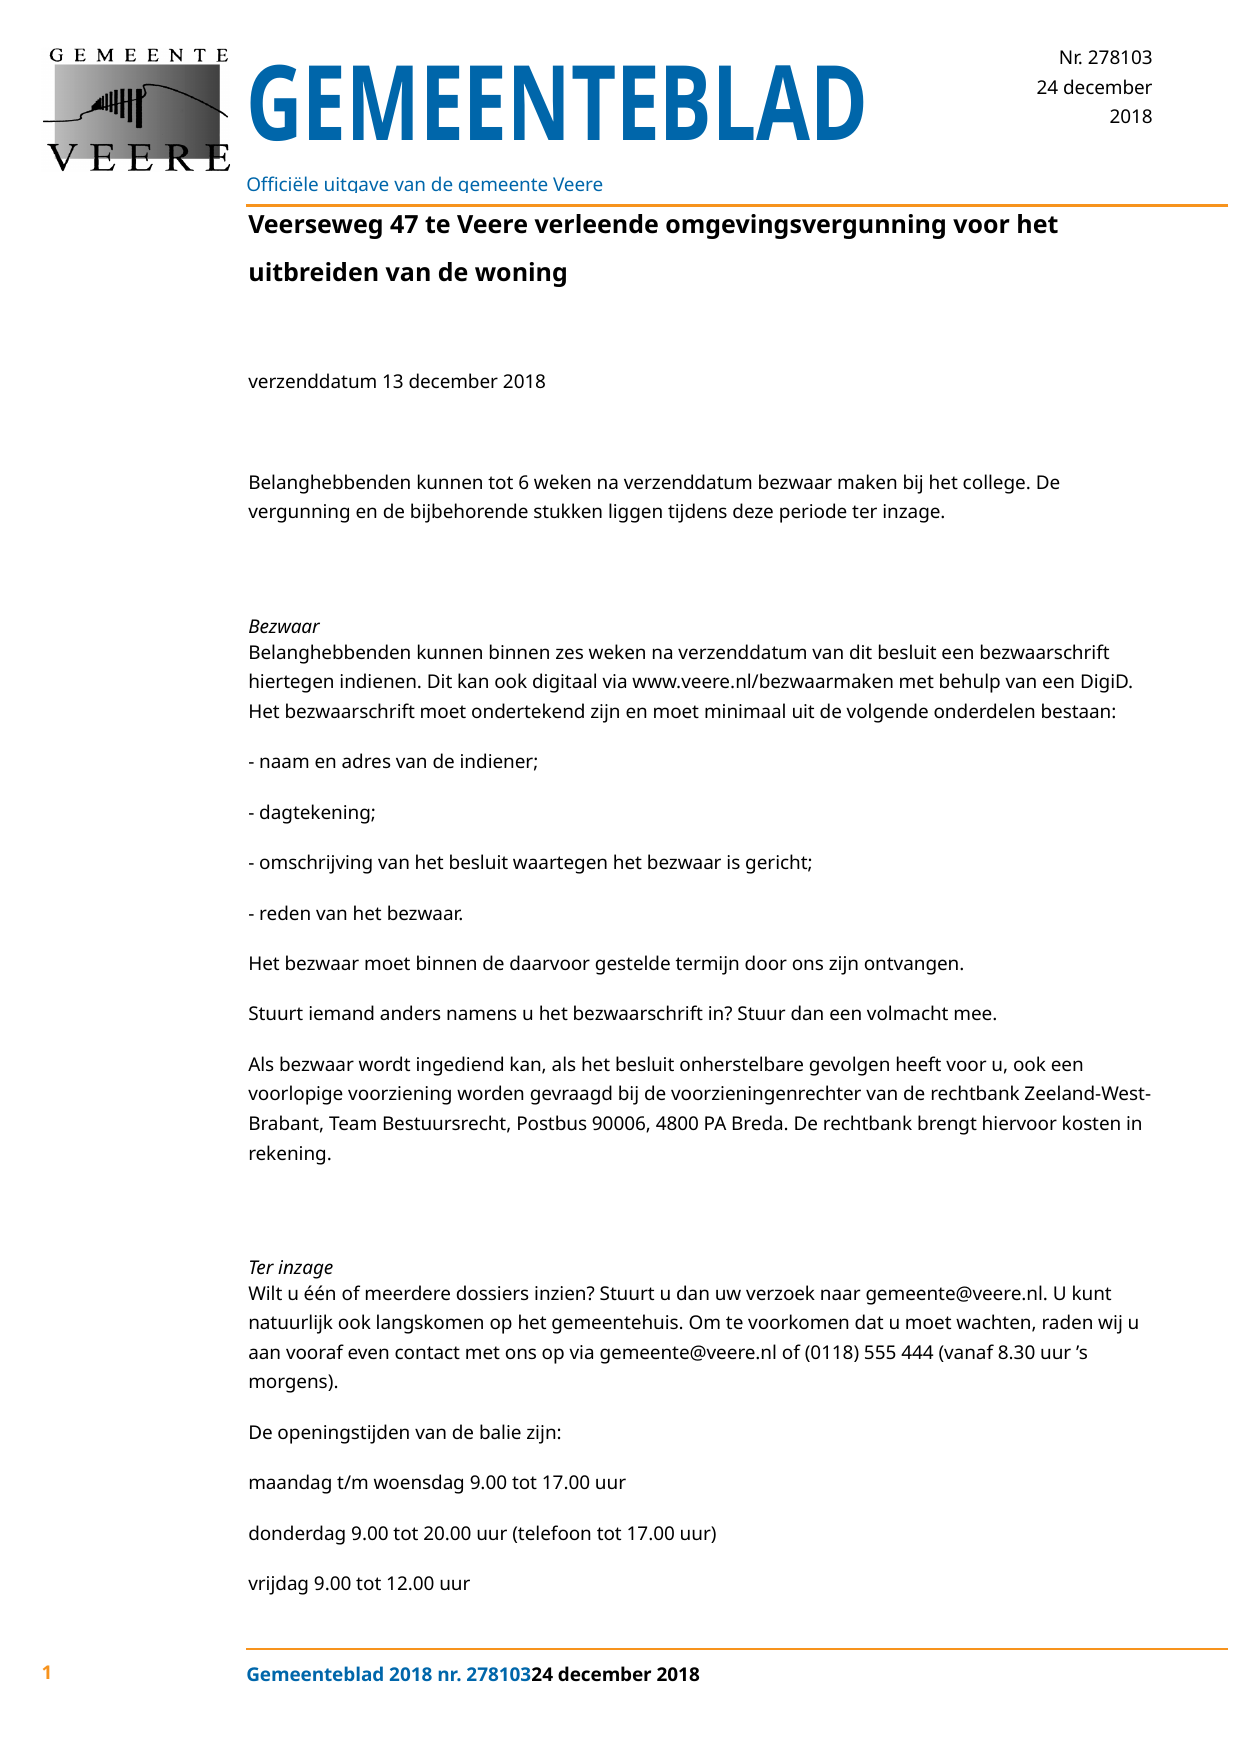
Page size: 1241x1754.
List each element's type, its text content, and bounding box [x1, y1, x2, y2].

text Het bezwaar moet binnen de daarvoor gestelde termijn door ons zijn ontvangen. [248, 950, 1152, 976]
text verzenddatum 13 december 2018 [248, 368, 1152, 394]
text Belanghebbenden kunnen binnen zes weken na verzenddatum van dit besluit een bezwaarschrift hiertegen indienen. Dit kan ook digitaal via www.veere.nl/bezwaarmaken met behulp van een DigiD. Het bezwaarschrift moet ondertekend zijn en moet minimaal uit de volgende onderdelen bestaan: [248, 639, 1152, 724]
text - dagtekening; [248, 799, 1152, 824]
text Bezwaar [248, 613, 1152, 639]
text - reden van het bezwaar. [248, 900, 1152, 925]
text De openingstijden van de balie zijn: [248, 1419, 1152, 1445]
text Ter inzage [248, 1254, 1152, 1280]
picture [41, 47, 231, 172]
text Wilt u één of meerdere dossiers inzien? Stuurt u dan uw verzoek naar gemeente@veere.nl. U kunt natuurlijk ook langskomen op het gemeentehuis. Om te voorkomen dat u moet wachten, raden wij u aan vooraf even contact met ons op via gemeente@veere.nl of (0118) 555 444 (vanaf 8.30 uur ’s morgens). [248, 1280, 1152, 1394]
text vrijdag 9.00 tot 12.00 uur [248, 1570, 1152, 1596]
text Veerseweg 47 te Veere verleende omgevingsvergunning voor het uitbreiden van de woning [248, 207, 1152, 288]
text - naam en adres van de indiener; [248, 748, 1152, 774]
text Belanghebbenden kunnen tot 6 weken na verzenddatum bezwaar maken bij het college. De vergunning en de bijbehorende stukken liggen tijdens deze periode ter inzage. [248, 469, 1152, 524]
text donderdag 9.00 tot 20.00 uur (telefoon tot 17.00 uur) [248, 1520, 1152, 1546]
text maandag t/m woensdag 9.00 tot 17.00 uur [248, 1469, 1152, 1495]
text - omschrijving van het besluit waartegen het bezwaar is gericht; [248, 849, 1152, 875]
text Als bezwaar wordt ingediend kan, als het besluit onherstelbare gevolgen heeft voor u, ook een voorlopige voorziening worden gevraagd bij de voorzieningenrechter van de rechtbank Zeeland-West-Brabant, Team Bestuursrecht, Postbus 90006, 4800 PA Breda. De rechtbank brengt hiervoor kosten in rekening. [248, 1051, 1152, 1165]
text Stuurt iemand anders namens u het bezwaarschrift in? Stuur dan een volmacht mee. [248, 1001, 1152, 1026]
